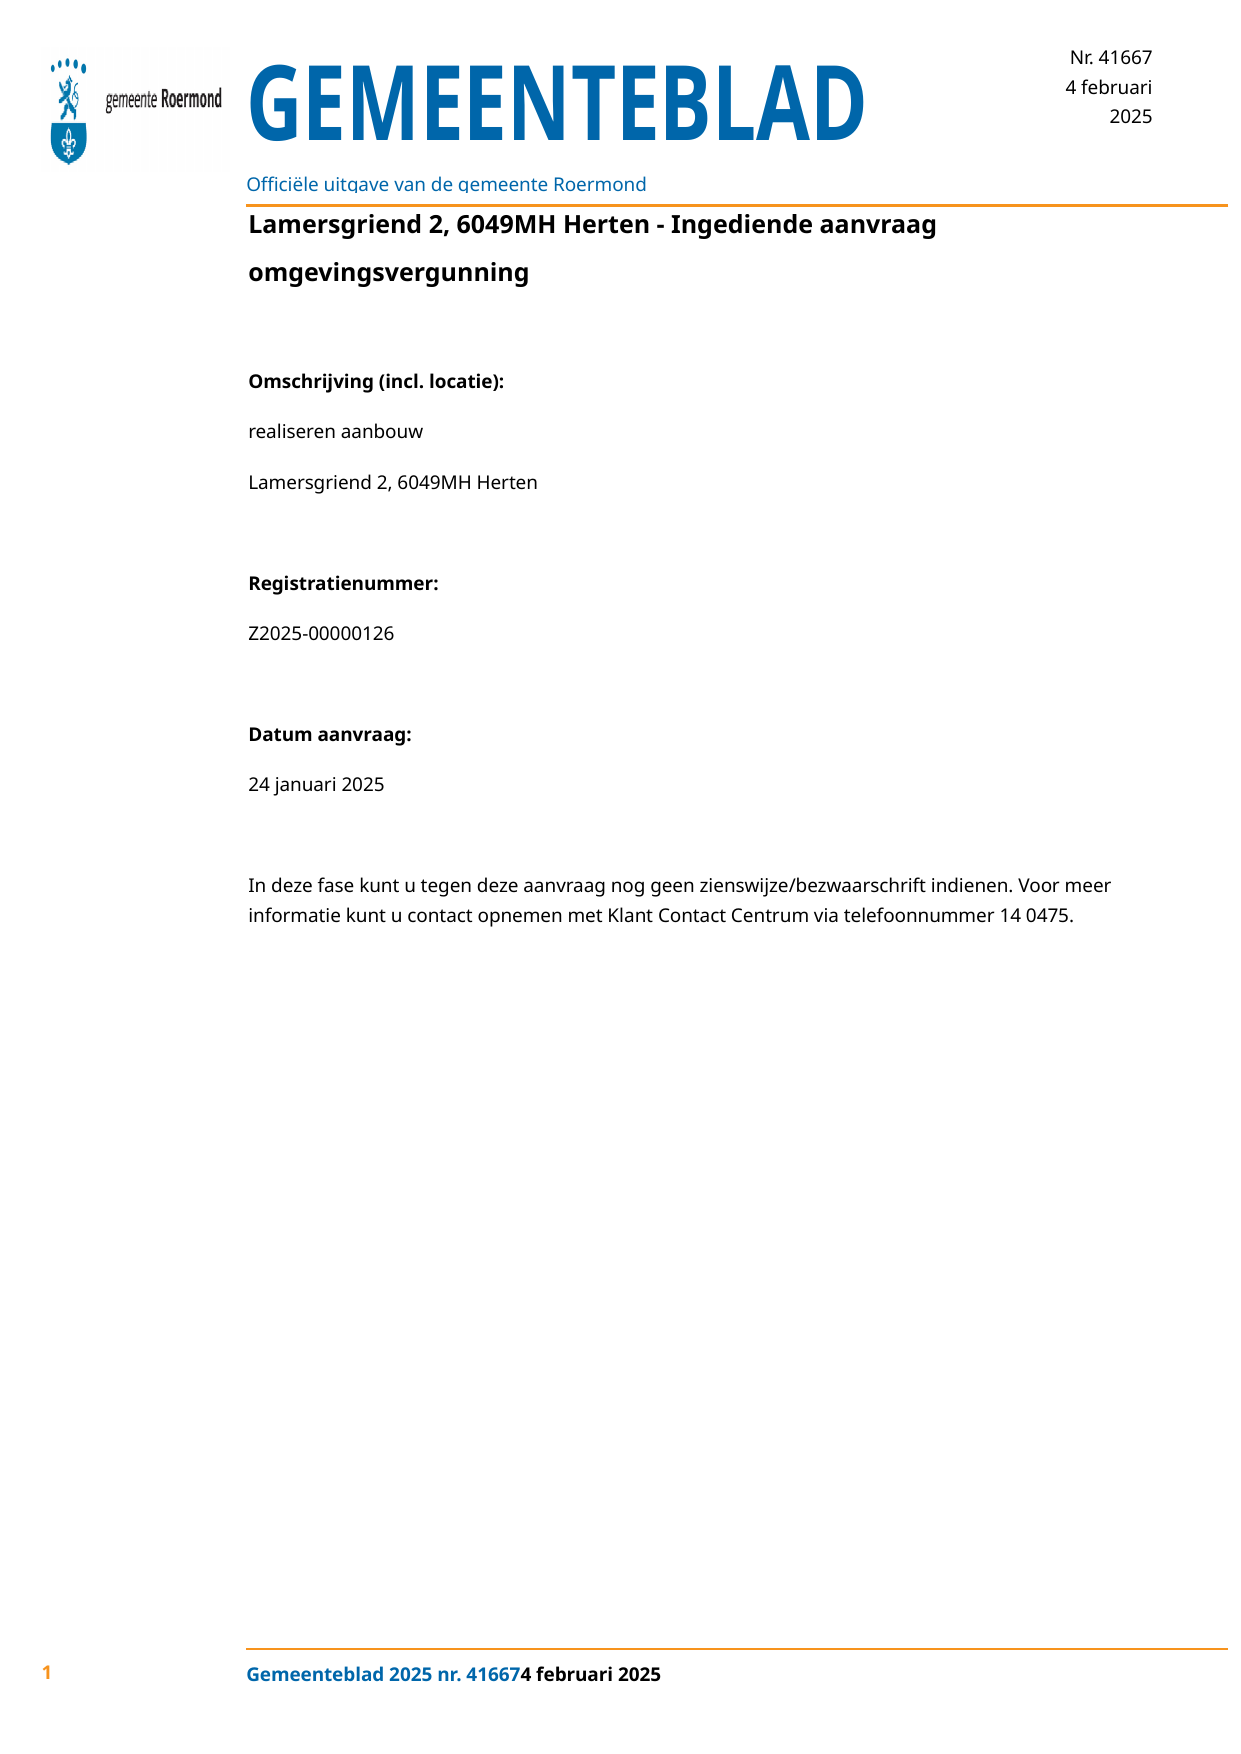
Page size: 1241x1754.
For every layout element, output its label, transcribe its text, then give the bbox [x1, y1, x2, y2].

text Z2025-00000126 [248, 620, 1152, 646]
text Registratienummer: [248, 570, 1152, 596]
text In deze fase kunt u tegen deze aanvraag nog geen zienswijze/bezwaarschrift indienen. Voor meer informatie kunt u contact opnemen met Klant Contact Centrum via telefoonnummer 14 0475. [248, 872, 1152, 928]
text Datum aanvraag: [248, 721, 1152, 747]
text Lamersgriend 2, 6049MH Herten [248, 469, 1152, 495]
text 24 januari 2025 [248, 772, 1152, 797]
text realiseren aanbouw [248, 419, 1152, 444]
text Omschrijving (incl. locatie): [248, 368, 1152, 394]
picture [41, 47, 231, 172]
text Lamersgriend 2, 6049MH Herten - Ingediende aanvraag omgevingsvergunning [248, 207, 1152, 288]
